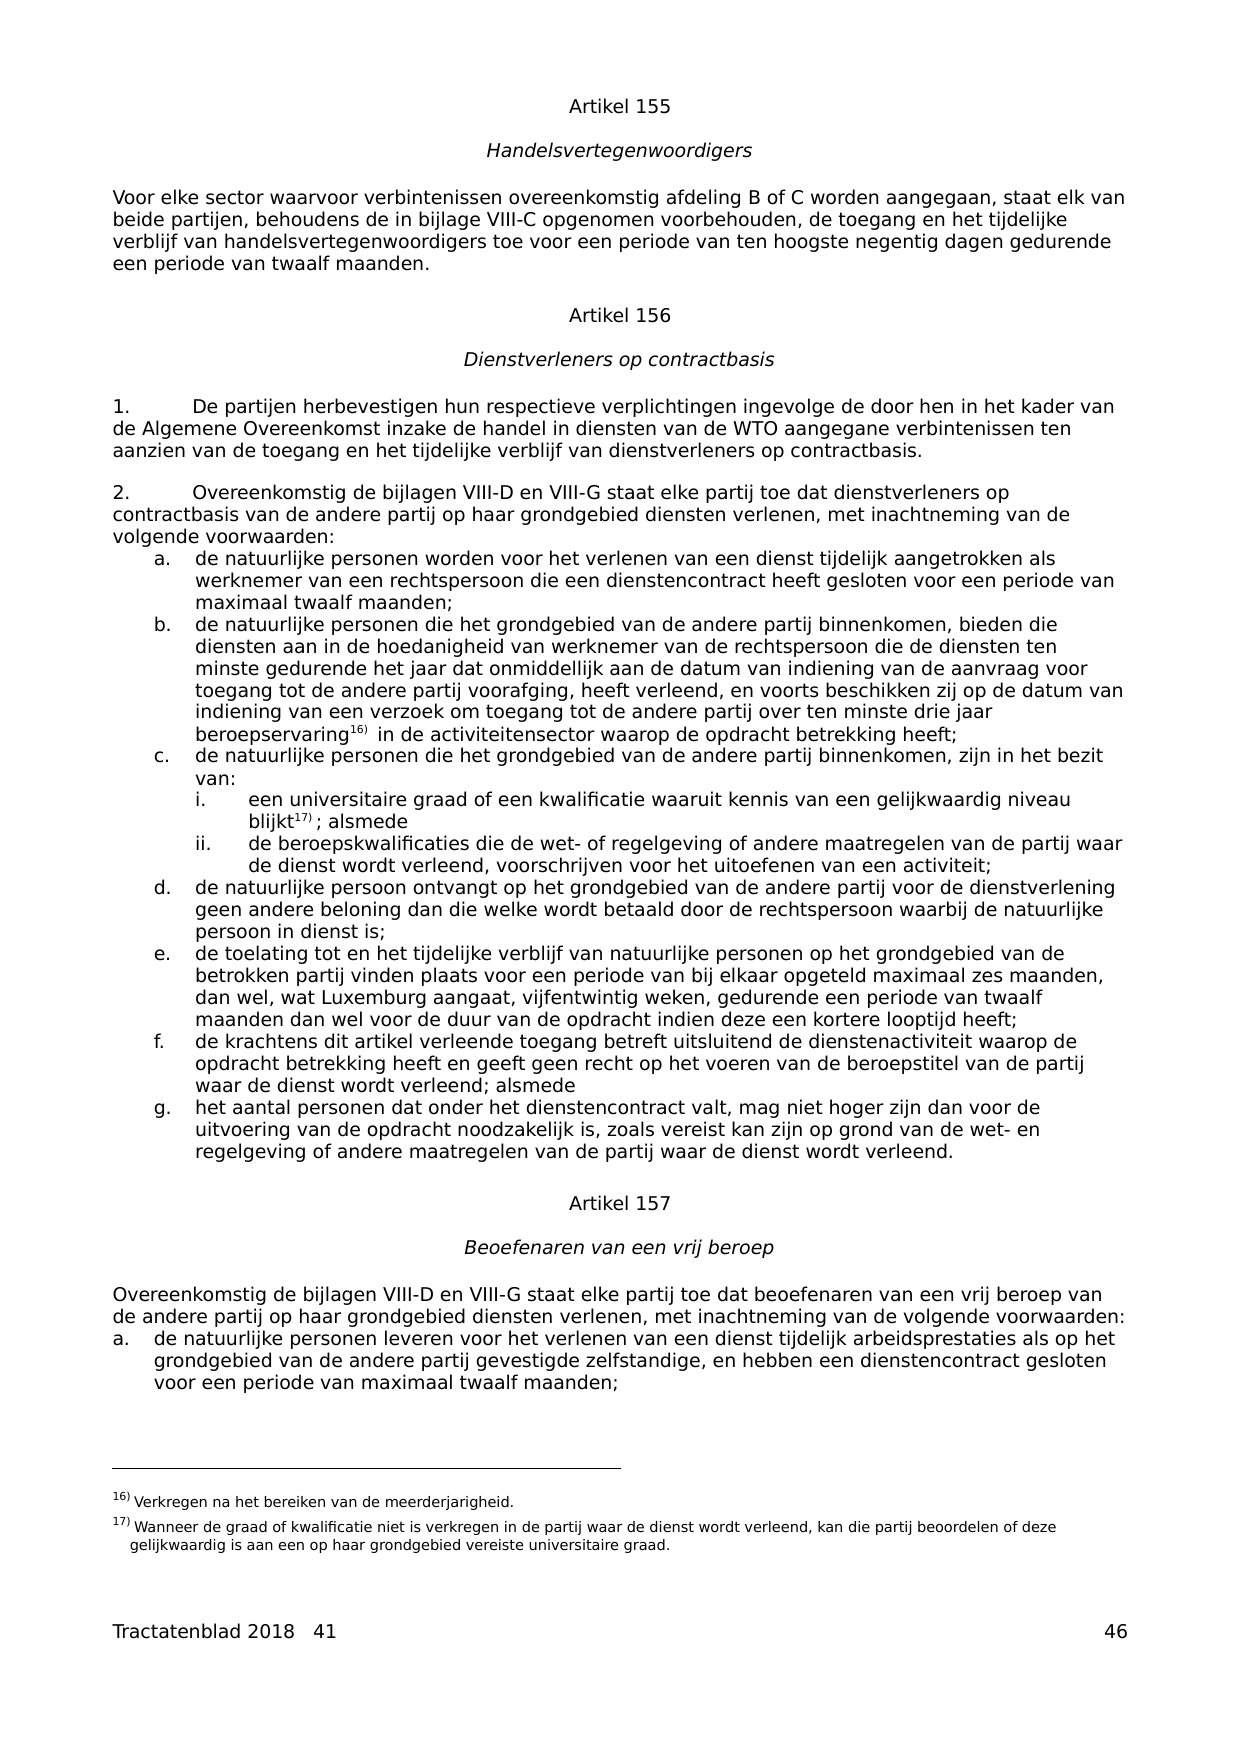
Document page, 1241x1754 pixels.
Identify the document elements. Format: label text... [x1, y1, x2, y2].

text Voor elke sector waarvoor verbintenissen overeenkomstig afdeling B of C worden aangegaan, staat elk van beide partijen, behoudens de in bijlage VIII-C opgenomen voorbehouden, de toegang en het tijdelijke verblijf van handelsvertegenwoordigers toe voor een periode van ten hoogste negentig dagen gedurende een periode van twaalf maanden. [112, 187, 1128, 275]
text a. de natuurlijke personen leveren voor het verlenen van een dienst tijdelijk arbeidsprestaties als op het grondgebied van de andere partij gevestigde zelfstandige, en hebben een dienstencontract gesloten voor een periode van maximaal twaalf maanden; [112, 1328, 1128, 1394]
text b. de natuurlijke personen die het grondgebied van de andere partij binnenkomen, bieden die diensten aan in de hoedanigheid van werknemer van de rechtspersoon die de diensten ten minste gedurende het jaar dat onmiddellijk aan de datum van indiening van de aanvraag voor toegang tot de andere partij voorafging, heeft verleend, en voorts beschikken zij op de datum van indiening van een verzoek om toegang tot de andere partij over ten minste drie jaar beroepservaring in de activiteitensector waarop de opdracht betrekking heeft; [153, 613, 1128, 745]
text e. de toelating tot en het tijdelijke verblijf van natuurlijke personen op het grondgebied van de betrokken partij vinden plaats voor een periode van bij elkaar opgeteld maximaal zes maanden, dan wel, wat Luxemburg aangaat, vijfentwintig weken, gedurende een periode van twaalf maanden dan wel voor de duur van de opdracht indien deze een kortere looptijd heeft; [153, 943, 1128, 1031]
subtitle Artikel 155 Handelsvertegenwoordigers [112, 96, 1128, 162]
text 2. Overeenkomstig de bijlagen VIII-D en VIII-G staat elke partij toe dat dienstverleners op contractbasis van de andere partij op haar grondgebied diensten verlenen, met inachtneming van de volgende voorwaarden: [112, 482, 1128, 548]
text Overeenkomstig de bijlagen VIII-D en VIII-G staat elke partij toe dat beoefenaren van een vrij beroep van de andere partij op haar grondgebied diensten verlenen, met inachtneming van de volgende voorwaarden: [112, 1284, 1128, 1328]
text g. het aantal personen dat onder het dienstencontract valt, mag niet hoger zijn dan voor de uitvoering van de opdracht noodzakelijk is, zoals vereist kan zijn op grond van de wet- en regelgeving of andere maatregelen van de partij waar de dienst wordt verleend. [153, 1097, 1128, 1163]
text Verkregen na het bereiken van de meerderjarigheid. [112, 1490, 1128, 1512]
text ii. de beroepskwalificaties die de wet- of regelgeving of andere maatregelen van de partij waar de dienst wordt verleend, voorschrijven voor het uitoefenen van een activiteit; [195, 833, 1128, 877]
subtitle Artikel 156 Dienstverleners op contractbasis [112, 305, 1128, 371]
text c. de natuurlijke personen die het grondgebied van de andere partij binnenkomen, zijn in het bezit van: [153, 745, 1128, 789]
text i. een universitaire graad of een kwalificatie waaruit kennis van een gelijkwaardig niveau blijkt; alsmede [195, 789, 1128, 833]
subtitle Artikel 157 Beoefenaren van een vrij beroep [112, 1193, 1128, 1259]
text f. de krachtens dit artikel verleende toegang betreft uitsluitend de dienstenactiviteit waarop de opdracht betrekking heeft en geeft geen recht op het voeren van de beroepstitel van de partij waar de dienst wordt verleend; alsmede [153, 1031, 1128, 1097]
text 1. De partijen herbevestigen hun respectieve verplichtingen ingevolge de door hen in het kader van de Algemene Overeenkomst inzake de handel in diensten van de WTO aangegane verbintenissen ten aanzien van de toegang en het tijdelijke verblijf van dienstverleners op contractbasis. [112, 396, 1128, 462]
text d. de natuurlijke persoon ontvangt op het grondgebied van de andere partij voor de dienstverlening geen andere beloning dan die welke wordt betaald door de rechtspersoon waarbij de natuurlijke persoon in dienst is; [153, 877, 1128, 943]
text Wanneer de graad of kwalificatie niet is verkregen in de partij waar de dienst wordt verleend, kan die partij beoordelen of deze gelijkwaardig is aan een op haar grondgebied vereiste universitaire graad. [112, 1515, 1128, 1554]
text a. de natuurlijke personen worden voor het verlenen van een dienst tijdelijk aangetrokken als werknemer van een rechtspersoon die een dienstencontract heeft gesloten voor een periode van maximaal twaalf maanden; [153, 548, 1128, 613]
